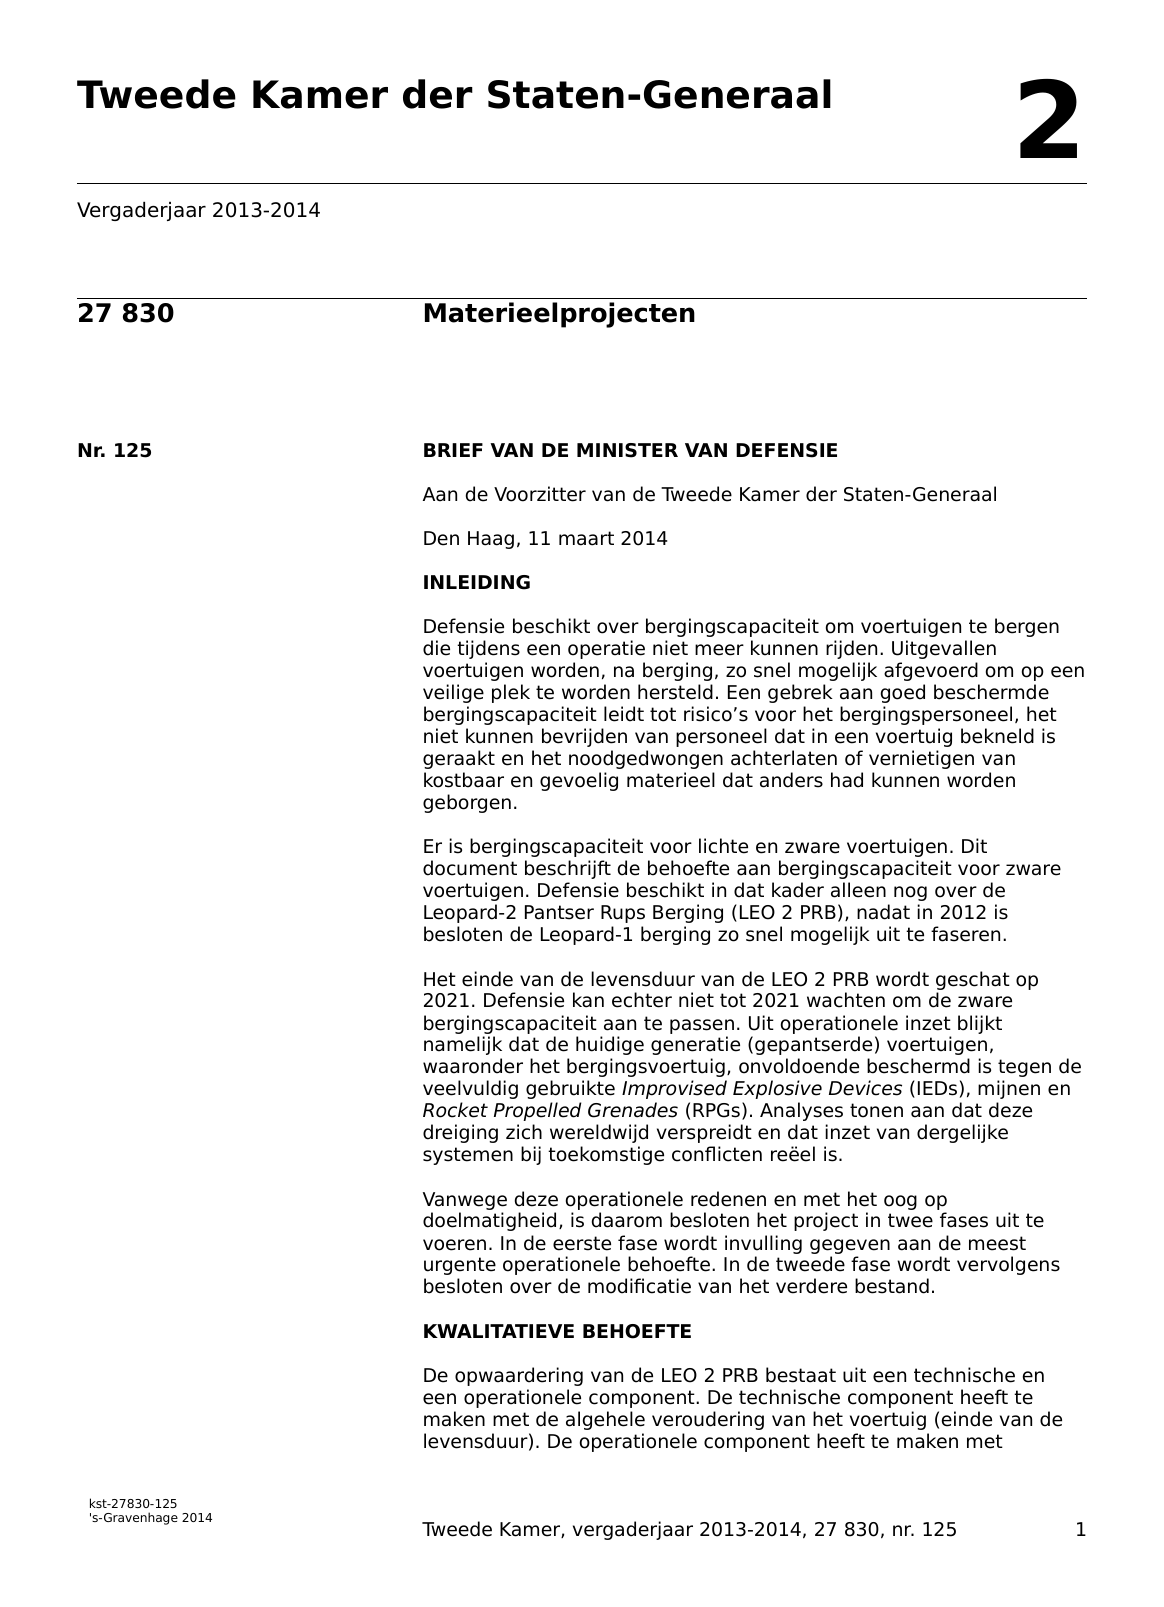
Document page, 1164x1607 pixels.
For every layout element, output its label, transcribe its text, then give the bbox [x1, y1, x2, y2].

table_cell Vergaderjaar 2013-2014 [77, 184, 1087, 298]
text Het einde van de levensduur van de LEO 2 PRB wordt geschat op 2021. Defensie kan echter niet tot 2021 wachten om de zware bergingscapaciteit aan te passen. Uit operationele inzet blijkt namelijk dat de huidige generatie (gepantserde) voertuigen, waaronder het bergingsvoertuig, onvoldoende beschermd is tegen de veelvuldig gebruikte Improvised Explosive Devices (IEDs), mijnen en Rocket Propelled Grenades (RPGs). Analyses tonen aan dat deze dreiging zich wereldwijd verspreidt en dat inzet van dergelijke systemen bij toekomstige conflicten reëel is. [422, 968, 1087, 1166]
text Den Haag, 11 maart 2014 [422, 528, 1087, 550]
subtitle INLEIDING [422, 572, 1087, 594]
subtitle 27 830 Materieelprojecten [77, 299, 1087, 329]
text 's-Gravenhage 2014 [88, 1511, 323, 1525]
text Aan de Voorzitter van de Tweede Kamer der Staten-Generaal [422, 484, 1087, 506]
table_header 2 [886, 59, 1087, 183]
subtitle KWALITATIEVE BEHOEFTE [422, 1321, 1087, 1342]
text De opwaardering van de LEO 2 PRB bestaat uit een technische en een operationele component. De technische component heeft te maken met de algehele veroudering van het voertuig (einde van de levensduur). De operationele component heeft te maken met [422, 1365, 1087, 1453]
text kst-27830-125 [88, 1497, 323, 1511]
text Vanwege deze operationele redenen en met het oog op doelmatigheid, is daarom besloten het project in twee fases uit te voeren. In de eerste fase wordt invulling gegeven aan de meest urgente operationele behoefte. In de tweede fase wordt vervolgens besloten over de modificatie van het verdere bestand. [422, 1188, 1087, 1298]
text Er is bergingscapaciteit voor lichte en zware voertuigen. Dit document beschrijft de behoefte aan bergingscapaciteit voor zware voertuigen. Defensie beschikt in dat kader alleen nog over de Leopard-2 Pantser Rups Berging (LEO 2 PRB), nadat in 2012 is besloten de Leopard-1 berging zo snel mogelijk uit te faseren. [422, 836, 1087, 946]
subtitle Nr. 125 BRIEF VAN DE MINISTER VAN DEFENSIE [77, 440, 1087, 462]
table_header Tweede Kamer der Staten-Generaal [77, 59, 886, 183]
text Defensie beschikt over bergingscapaciteit om voertuigen te bergen die tijdens een operatie niet meer kunnen rijden. Uitgevallen voertuigen worden, na berging, zo snel mogelijk afgevoerd om op een veilige plek te worden hersteld. Een gebrek aan goed beschermde bergingscapaciteit leidt tot risico’s voor het bergingspersoneel, het niet kunnen bevrijden van personeel dat in een voertuig bekneld is geraakt en het noodgedwongen achterlaten of vernietigen van kostbaar en gevoelig materieel dat anders had kunnen worden geborgen. [422, 616, 1087, 814]
